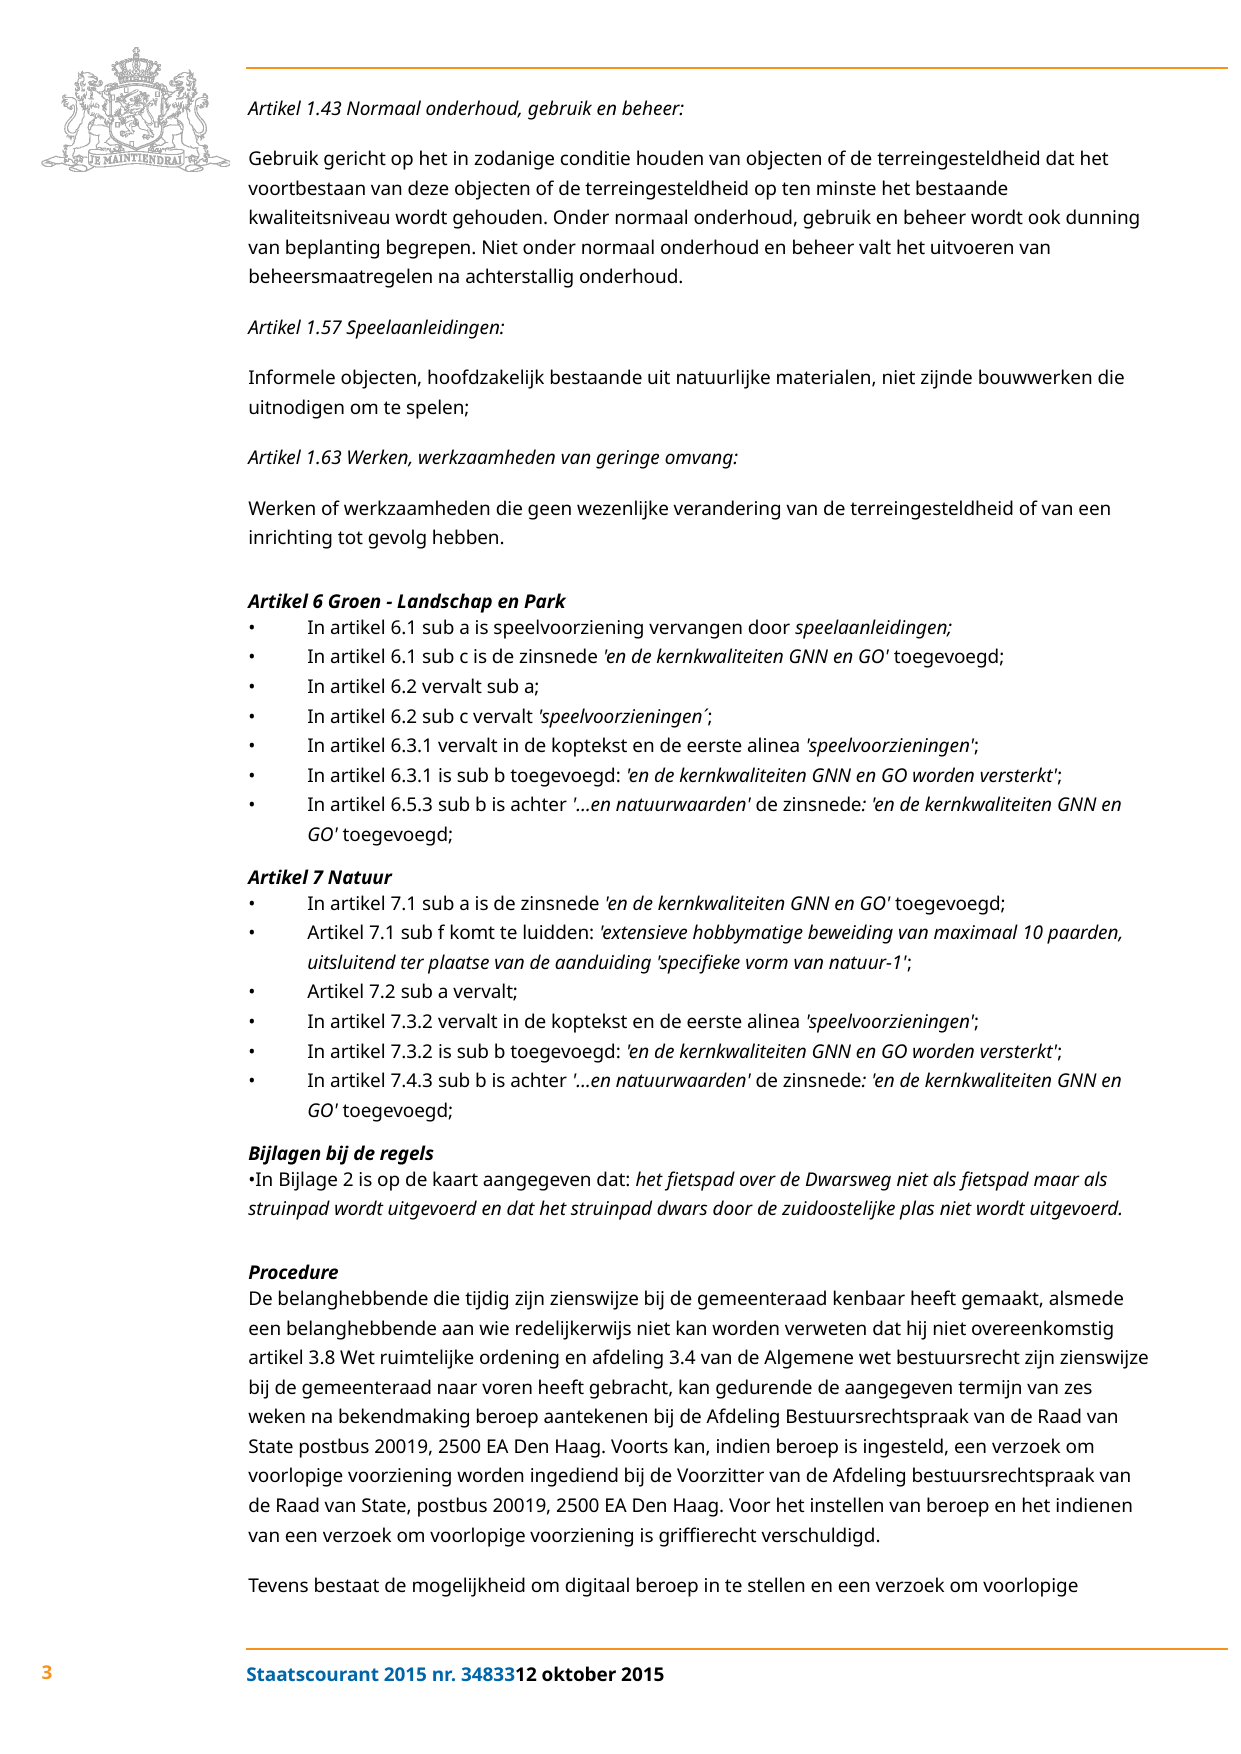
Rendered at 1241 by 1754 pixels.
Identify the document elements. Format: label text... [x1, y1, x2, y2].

list In artikel 6.2 sub c vervalt 'speelvoorzieningen´; [248, 703, 1152, 728]
list In artikel 6.3.1 is sub b toegevoegd: 'en de kernkwaliteiten GNN en GO worden versterkt'; [248, 762, 1152, 788]
text Werken of werkzaamheden die geen wezenlijke verandering van de terreingesteldheid of van een inrichting tot gevolg hebben. [248, 495, 1152, 550]
list In artikel 6.1 sub c is de zinsnede 'en de kernkwaliteiten GNN en GO' toegevoegd; [248, 644, 1152, 669]
list Artikel 7.2 sub a vervalt; [248, 979, 1152, 1004]
list In artikel 6.1 sub a is speelvoorziening vervangen door speelaanleidingen; [248, 614, 1152, 640]
list In artikel 7.3.2 is sub b toegevoegd: 'en de kernkwaliteiten GNN en GO worden versterkt'; [248, 1038, 1152, 1064]
list In artikel 6.5.3 sub b is achter '…en natuurwaarden' de zinsnede: 'en de kernkwaliteiten GNN en GO' toegevoegd; [248, 792, 1152, 847]
text Artikel 6 Groen - Landschap en Park [248, 588, 1152, 614]
picture [41, 47, 231, 172]
text Artikel 7 Natuur [248, 864, 1152, 890]
list In artikel 7.3.2 vervalt in de koptekst en de eerste alinea 'speelvoorzieningen'; [248, 1008, 1152, 1034]
text •In Bijlage 2 is op de kaart aangegeven dat: het fietspad over de Dwarsweg niet als fietspad maar als struinpad wordt uitgevoerd en dat het struinpad dwars door de zuidoostelijke plas niet wordt uitgevoerd. [248, 1166, 1152, 1221]
text Artikel 1.63 Werken, werkzaamheden van geringe omvang: [248, 444, 1152, 470]
list Artikel 7.1 sub f komt te luidden: 'extensieve hobbymatige beweiding van maximaal 10 paarden, uitsluitend ter plaatse van de aanduiding 'specifieke vorm van natuur-1'; [248, 919, 1152, 975]
text De belanghebbende die tijdig zijn zienswijze bij de gemeenteraad kenbaar heeft gemaakt, alsmede een belanghebbende aan wie redelijkerwijs niet kan worden verweten dat hij niet overeenkomstig artikel 3.8 Wet ruimtelijke ordening en afdeling 3.4 van de Algemene wet bestuursrecht zijn zienswijze bij de gemeenteraad naar voren heeft gebracht, kan gedurende de aangegeven termijn van zes weken na bekendmaking beroep aantekenen bij de Afdeling Bestuursrechtspraak van de Raad van State postbus 20019, 2500 EA Den Haag. Voorts kan, indien beroep is ingesteld, een verzoek om voorlopige voorziening worden ingediend bij de Voorzitter van de Afdeling bestuursrechtspraak van de Raad van State, postbus 20019, 2500 EA Den Haag. Voor het instellen van beroep en het indienen van een verzoek om voorlopige voorziening is griffierecht verschuldigd. [248, 1285, 1152, 1548]
list In artikel 7.4.3 sub b is achter '…en natuurwaarden' de zinsnede: 'en de kernkwaliteiten GNN en GO' toegevoegd; [248, 1067, 1152, 1123]
text Gebruik gericht op het in zodanige conditie houden van objecten of de terreingesteldheid dat het voortbestaan van deze objecten of de terreingesteldheid op ten minste het bestaande kwaliteitsniveau wordt gehouden. Onder normaal onderhoud, gebruik en beheer wordt ook dunning van beplanting begrepen. Niet onder normaal onderhoud en beheer valt het uitvoeren van beheersmaatregelen na achterstallig onderhoud. [248, 145, 1152, 289]
text Bijlagen bij de regels [248, 1140, 1152, 1166]
text Artikel 1.57 Speelaanleidingen: [248, 314, 1152, 340]
list In artikel 6.2 vervalt sub a; [248, 673, 1152, 699]
text Procedure [248, 1259, 1152, 1285]
list In artikel 7.1 sub a is de zinsnede 'en de kernkwaliteiten GNN en GO' toegevoegd; [248, 890, 1152, 916]
text Artikel 1.43 Normaal onderhoud, gebruik en beheer: [248, 95, 1152, 121]
text Informele objecten, hoofdzakelijk bestaande uit natuurlijke materialen, niet zijnde bouwwerken die uitnodigen om te spelen; [248, 364, 1152, 420]
list In artikel 6.3.1 vervalt in de koptekst en de eerste alinea 'speelvoorzieningen'; [248, 732, 1152, 758]
text Tevens bestaat de mogelijkheid om digitaal beroep in te stellen en een verzoek om voorlopige [248, 1572, 1152, 1598]
